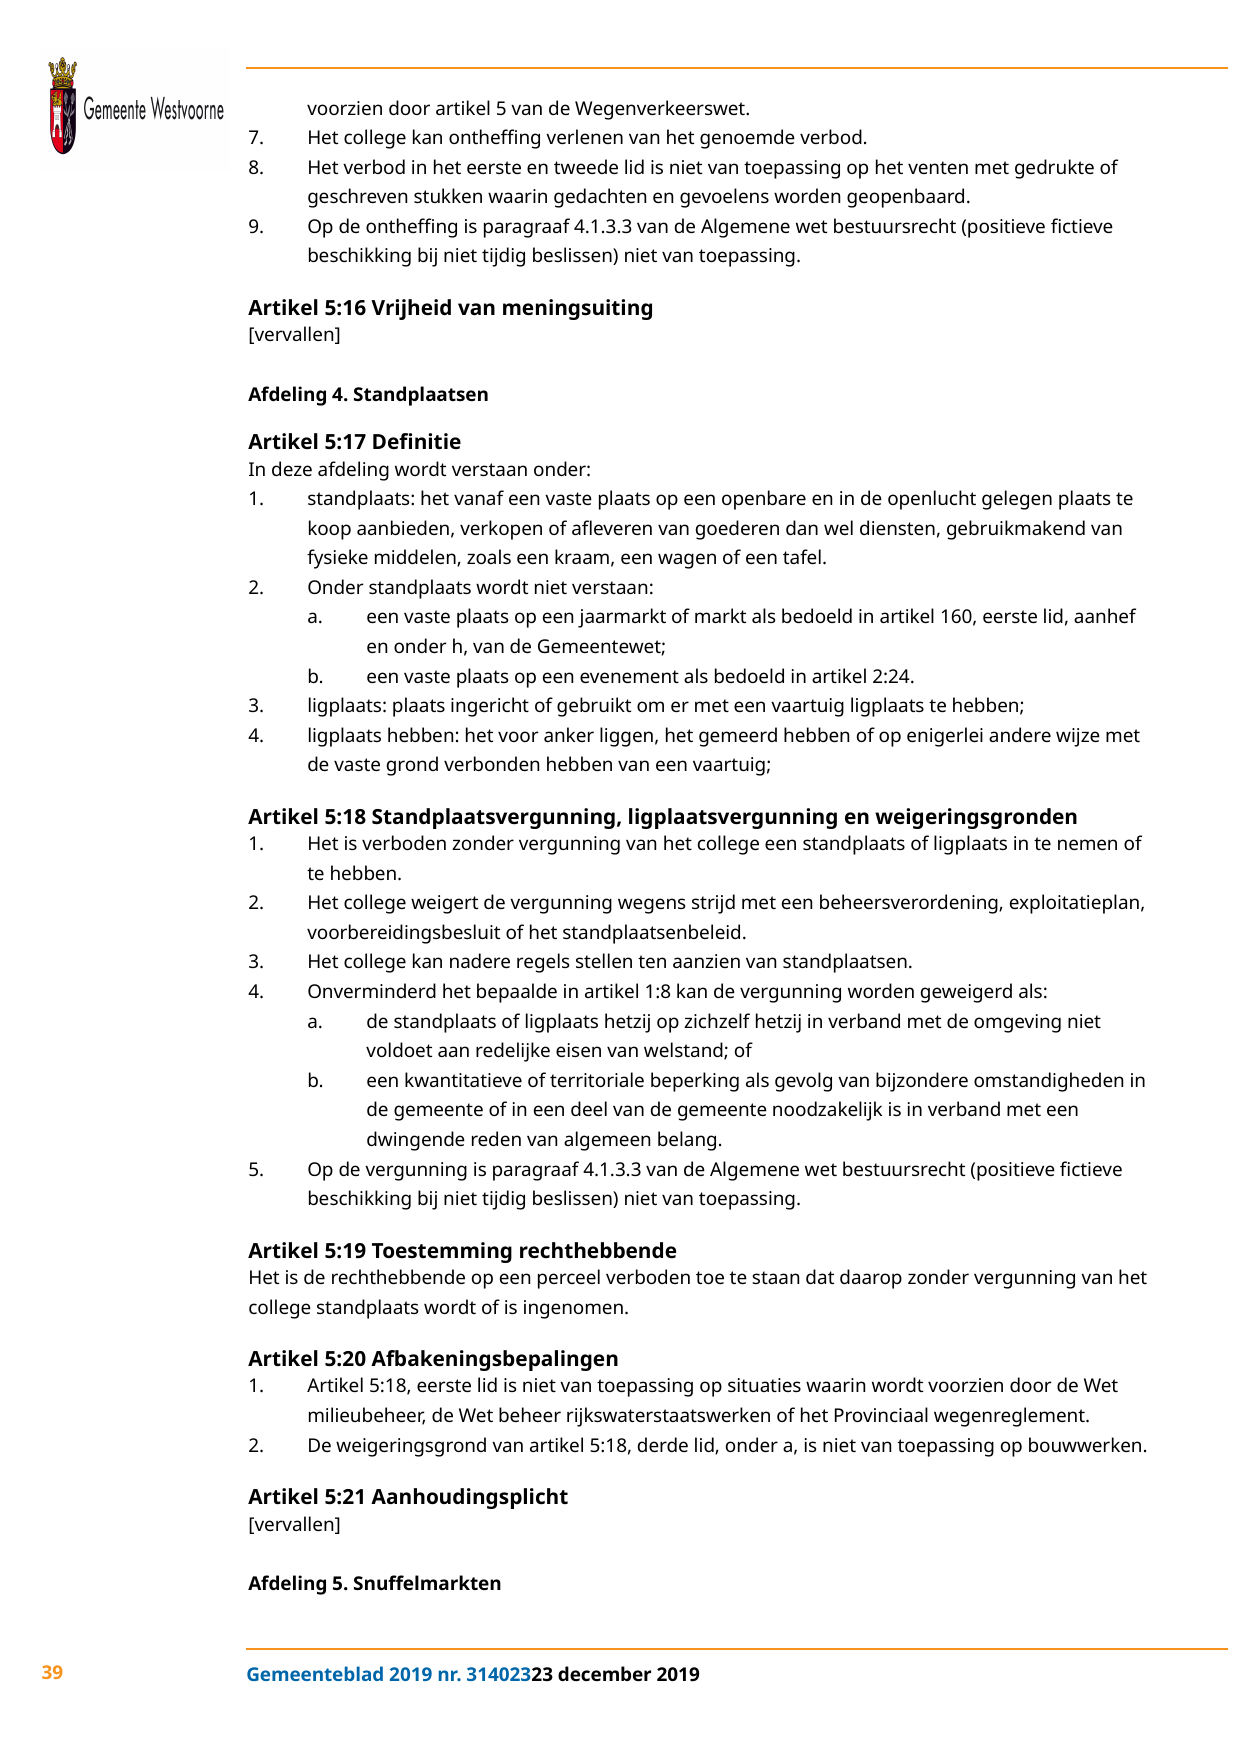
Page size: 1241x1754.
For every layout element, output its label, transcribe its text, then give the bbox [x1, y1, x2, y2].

list de standplaats of ligplaats hetzij op zichzelf hetzij in verband met de omgeving niet voldoet aan redelijke eisen van welstand; of [307, 1008, 1152, 1063]
list Het college kan nadere regels stellen ten aanzien van standplaatsen. [248, 949, 1152, 974]
list een kwantitatieve of territoriale beperking als gevolg van bijzondere omstandigheden in de gemeente of in een deel van de gemeente noodzakelijk is in verband met een dwingende reden van algemeen belang. [307, 1067, 1152, 1152]
picture [41, 47, 231, 172]
list Het verbod in het eerste en tweede lid is niet van toepassing op het venten met gedrukte of geschreven stukken waarin gedachten en gevoelens worden geopenbaard. [248, 154, 1152, 209]
list ligplaats hebben: het voor anker liggen, het gemeerd hebben of op enigerlei andere wijze met de vaste grond verbonden hebben van een vaartuig; [248, 722, 1152, 777]
text Artikel 5:20 Afbakeningsbepalingen [248, 1344, 1152, 1373]
list De weigeringsgrond van artikel 5:18, derde lid, onder a, is niet van toepassing op bouwwerken. [248, 1432, 1152, 1458]
text In deze afdeling wordt verstaan onder: [248, 456, 1152, 481]
text [vervallen] [248, 1511, 1152, 1536]
text Artikel 5:16 Vrijheid van meningsuiting [248, 293, 1152, 322]
list Het college weigert de vergunning wegens strijd met een beheersverordening, exploitatieplan, voorbereidingsbesluit of het standplaatsenbeleid. [248, 889, 1152, 945]
list Artikel 5:18, eerste lid is niet van toepassing op situaties waarin wordt voorzien door de Wet milieubeheer, de Wet beheer rijkswaterstaatswerken of het Provinciaal wegenreglement. [248, 1373, 1152, 1428]
text Artikel 5:19 Toestemming rechthebbende [248, 1236, 1152, 1264]
text Artikel 5:21 Aanhoudingsplicht [248, 1482, 1152, 1511]
list Op de ontheffing is paragraaf 4.1.3.3 van de Algemene wet bestuursrecht (positieve fictieve beschikking bij niet tijdig beslissen) niet van toepassing. [248, 213, 1152, 268]
list Het college kan ontheffing verlenen van het genoemde verbod. [248, 124, 1152, 150]
text Het is de rechthebbende op een perceel verboden toe te staan dat daarop zonder vergunning van het college standplaats wordt of is ingenomen. [248, 1264, 1152, 1319]
list ligplaats: plaats ingericht of gebruikt om er met een vaartuig ligplaats te hebben; [248, 692, 1152, 718]
text Afdeling 4. Standplaatsen [248, 381, 1152, 406]
text [vervallen] [248, 322, 1152, 347]
list voorzien door artikel 5 van de Wegenverkeerswet. [248, 95, 1152, 121]
text Afdeling 5. Snuffelmarkten [248, 1570, 1152, 1596]
list Op de vergunning is paragraaf 4.1.3.3 van de Algemene wet bestuursrecht (positieve fictieve beschikking bij niet tijdig beslissen) niet van toepassing. [248, 1156, 1152, 1211]
list Het is verboden zonder vergunning van het college een standplaats of ligplaats in te nemen of te hebben. [248, 830, 1152, 886]
list een vaste plaats op een evenement als bedoeld in artikel 2:24. [307, 663, 1152, 688]
list standplaats: het vanaf een vaste plaats op een openbare en in de openlucht gelegen plaats te koop aanbieden, verkopen of afleveren van goederen dan wel diensten, gebruikmakend van fysieke middelen, zoals een kraam, een wagen of een tafel. [248, 485, 1152, 570]
text Artikel 5:17 Definitie [248, 427, 1152, 456]
text Artikel 5:18 Standplaatsvergunning, ligplaatsvergunning en weigeringsgronden [248, 802, 1152, 830]
list een vaste plaats op een jaarmarkt of markt als bedoeld in artikel 160, eerste lid, aanhef en onder h, van de Gemeentewet; [307, 604, 1152, 659]
list Onverminderd het bepaalde in artikel 1:8 kan de vergunning worden geweigerd als: [248, 978, 1152, 1004]
list Onder standplaats wordt niet verstaan: [248, 574, 1152, 600]
